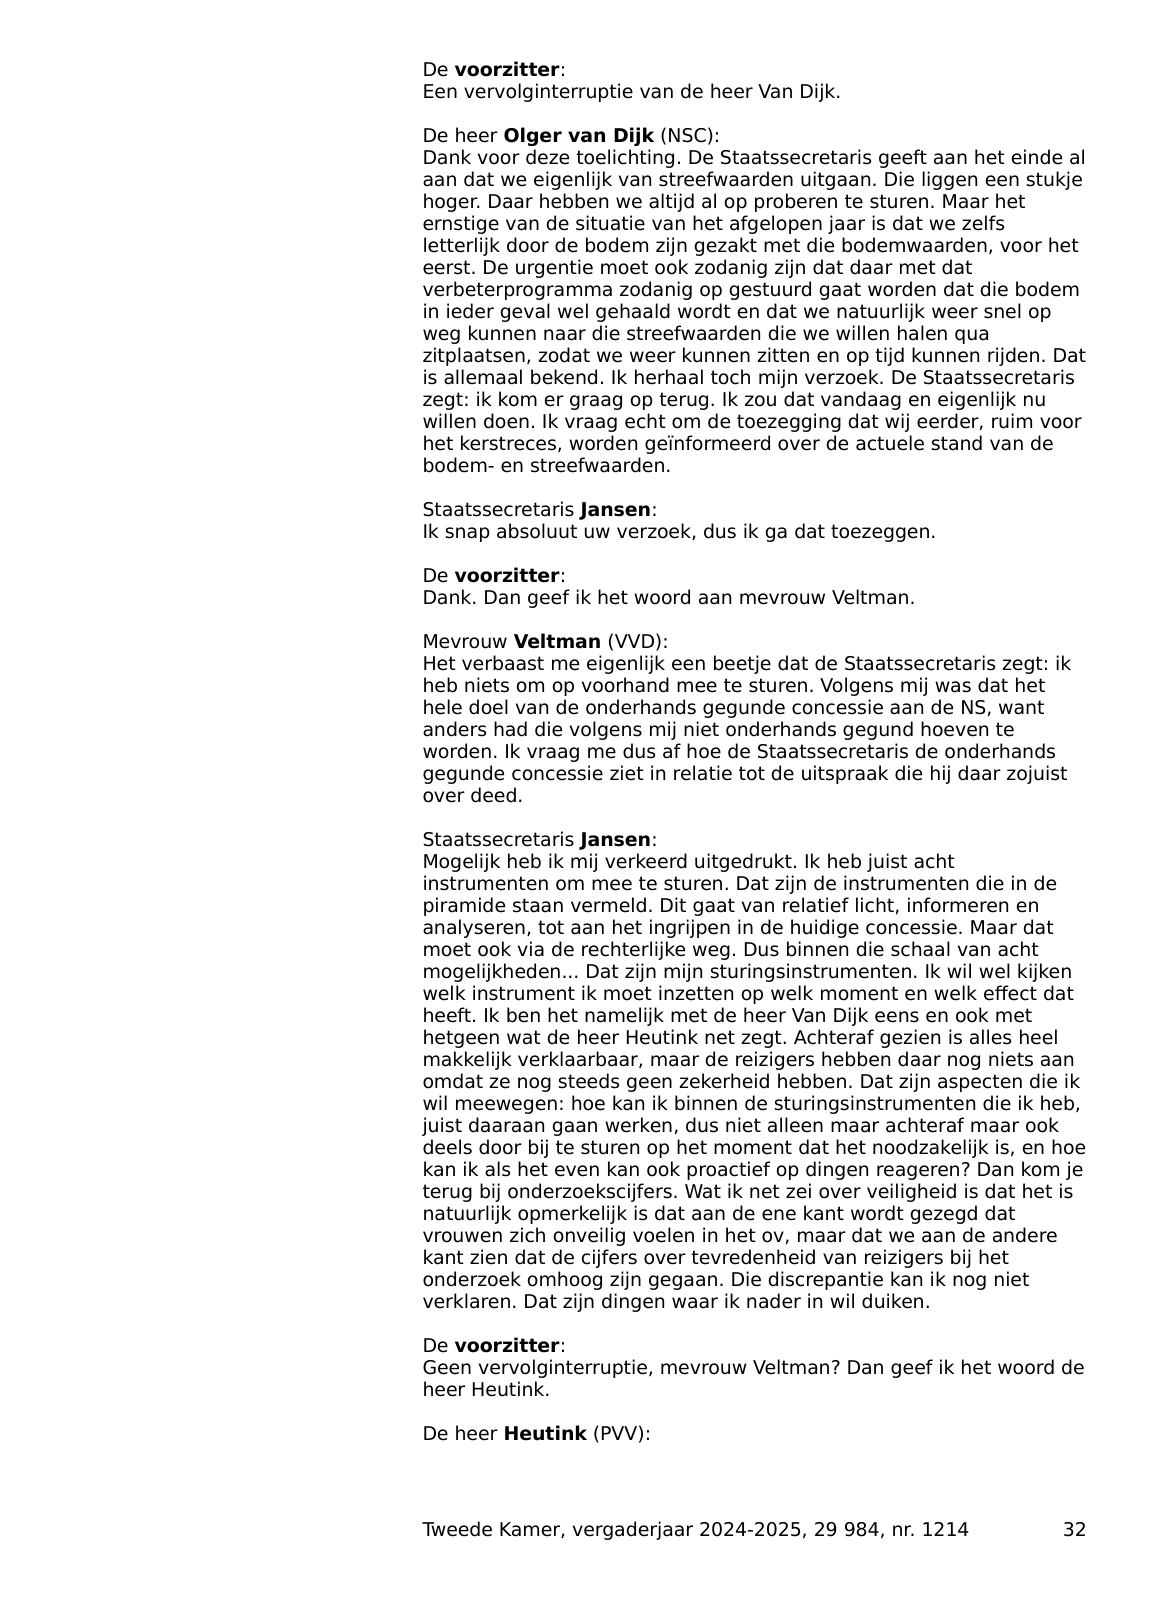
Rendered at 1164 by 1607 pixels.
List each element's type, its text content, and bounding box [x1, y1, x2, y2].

text Mogelijk heb ik mij verkeerd uitgedrukt. Ik heb juist acht instrumenten om mee te sturen. Dat zijn de instrumenten die in de piramide staan vermeld. Dit gaat van relatief licht, informeren en analyseren, tot aan het ingrijpen in de huidige concessie. Maar dat moet ook via de rechterlijke weg. Dus binnen die schaal van acht mogelijkheden... Dat zijn mijn sturingsinstrumenten. Ik wil wel kijken welk instrument ik moet inzetten op welk moment en welk effect dat heeft. Ik ben het namelijk met de heer Van Dijk eens en ook met hetgeen wat de heer Heutink net zegt. Achteraf gezien is alles heel makkelijk verklaarbaar, maar de reizigers hebben daar nog niets aan omdat ze nog steeds geen zekerheid hebben. Dat zijn aspecten die ik wil meewegen: hoe kan ik binnen de sturingsinstrumenten die ik heb, juist daaraan gaan werken, dus niet alleen maar achteraf maar ook deels door bij te sturen op het moment dat het noodzakelijk is, en hoe kan ik als het even kan ook proactief op dingen reageren? Dan kom je terug bij onderzoekscijfers. Wat ik net zei over veiligheid is dat het is natuurlijk opmerkelijk is dat aan de ene kant wordt gezegd dat vrouwen zich onveilig voelen in het ov, maar dat we aan de andere kant zien dat de cijfers over tevredenheid van reizigers bij het onderzoek omhoog zijn gegaan. Die discrepantie kan ik nog niet verklaren. Dat zijn dingen waar ik nader in wil duiken. [422, 851, 1087, 1313]
text De voorzitter: [422, 565, 1087, 587]
text Staatssecretaris Jansen: [422, 829, 1087, 851]
text Dank. Dan geef ik het woord aan mevrouw Veltman. [422, 587, 1087, 609]
text Ik snap absoluut uw verzoek, dus ik ga dat toezeggen. [422, 521, 1087, 543]
text Staatssecretaris Jansen: [422, 499, 1087, 521]
text Dank voor deze toelichting. De Staatssecretaris geeft aan het einde al aan dat we eigenlijk van streefwaarden uitgaan. Die liggen een stukje hoger. Daar hebben we altijd al op proberen te sturen. Maar het ernstige van de situatie van het afgelopen jaar is dat we zelfs letterlijk door de bodem zijn gezakt met die bodemwaarden, voor het eerst. De urgentie moet ook zodanig zijn dat daar met dat verbeterprogramma zodanig op gestuurd gaat worden dat die bodem in ieder geval wel gehaald wordt en dat we natuurlijk weer snel op weg kunnen naar die streefwaarden die we willen halen qua zitplaatsen, zodat we weer kunnen zitten en op tijd kunnen rijden. Dat is allemaal bekend. Ik herhaal toch mijn verzoek. De Staatssecretaris zegt: ik kom er graag op terug. Ik zou dat vandaag en eigenlijk nu willen doen. Ik vraag echt om de toezegging dat wij eerder, ruim voor het kerstreces, worden geïnformeerd over de actuele stand van de bodem- en streefwaarden. [422, 147, 1087, 477]
text De voorzitter: [422, 1335, 1087, 1357]
text De heer Olger van Dijk (NSC): [422, 125, 1087, 147]
text De voorzitter: [422, 59, 1087, 81]
text Mevrouw Veltman (VVD): [422, 631, 1087, 653]
text De heer Heutink (PVV): [422, 1423, 1087, 1445]
text Het verbaast me eigenlijk een beetje dat de Staatssecretaris zegt: ik heb niets om op voorhand mee te sturen. Volgens mij was dat het hele doel van de onderhands gegunde concessie aan de NS, want anders had die volgens mij niet onderhands gegund hoeven te worden. Ik vraag me dus af hoe de Staatssecretaris de onderhands gegunde concessie ziet in relatie tot de uitspraak die hij daar zojuist over deed. [422, 653, 1087, 807]
text Geen vervolginterruptie, mevrouw Veltman? Dan geef ik het woord de heer Heutink. [422, 1357, 1087, 1401]
text Een vervolginterruptie van de heer Van Dijk. [422, 81, 1087, 103]
